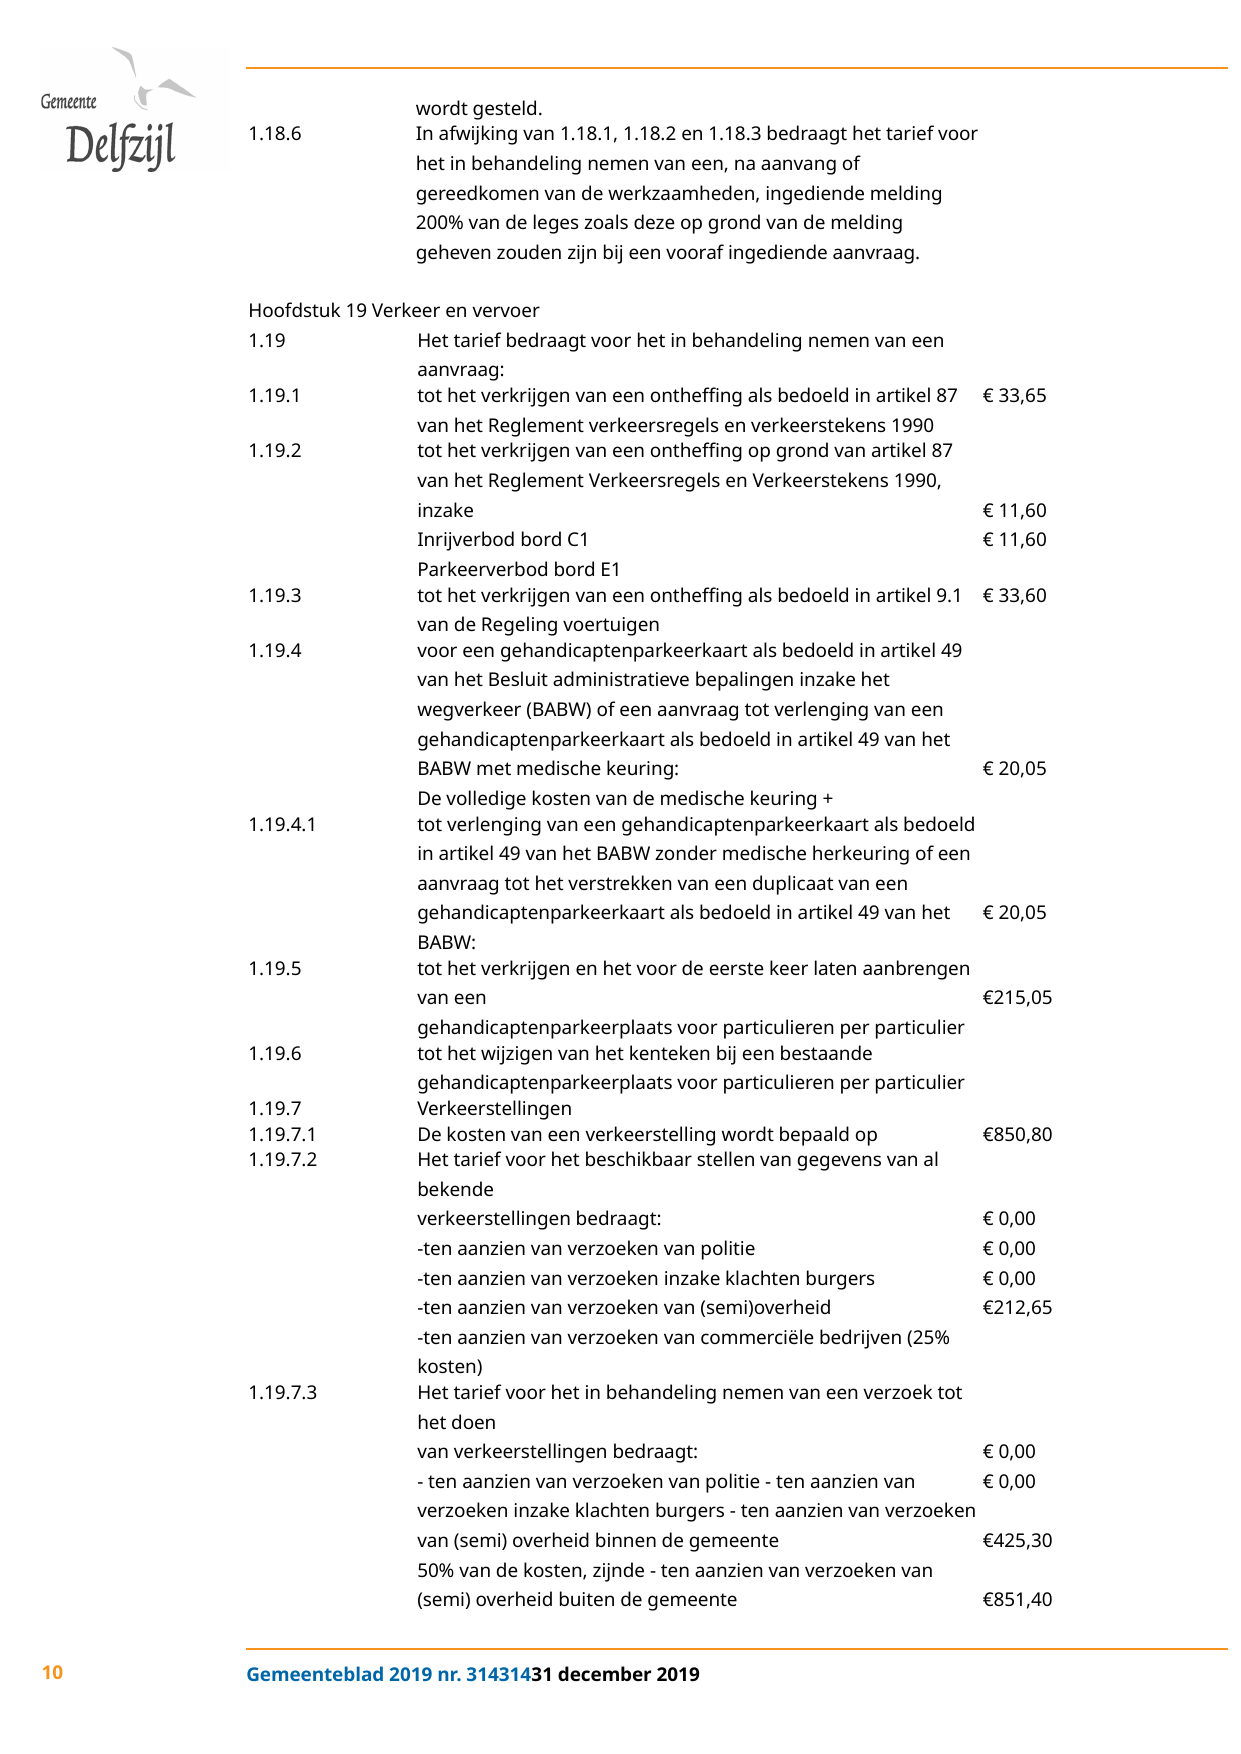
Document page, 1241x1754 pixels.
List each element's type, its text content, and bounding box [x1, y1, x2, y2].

table_cell tot verlenging van een gehandicaptenparkeerkaart als bedoeld in artikel 49 van het BABW zonder medische herkeuring of een aanvraag tot het verstrekken van een duplicaat van een gehandicaptenparkeerkaart als bedoeld in artikel 49 van het BABW: [417, 811, 983, 955]
table_cell €215,05 [983, 955, 1152, 1040]
table_cell voor een gehandicaptenparkeerkaart als bedoeld in artikel 49 van het Besluit administratieve bepalingen inzake het wegverkeer (BABW) of een aanvraag tot verlenging van een gehandicaptenparkeerkaart als bedoeld in artikel 49 van het BABW met medische keuring: De volledige kosten van de medische keuring + [417, 637, 983, 811]
table_cell [983, 1040, 1152, 1095]
table_cell tot het verkrijgen van een ontheffing als bedoeld in artikel 9.1 van de Regeling voertuigen [417, 582, 983, 637]
table_cell Het tarief voor het beschikbaar stellen van gegevens van al bekende verkeerstellingen bedraagt: -ten aanzien van verzoeken van politie -ten aanzien van verzoeken inzake klachten burgers -ten aanzien van verzoeken van (semi)overheid -ten aanzien van verzoeken van commerciële bedrijven (25% kosten) [417, 1146, 983, 1379]
table_cell 1.19.7.2 [248, 1146, 417, 1379]
table_cell 1.19.4 [248, 637, 417, 811]
table_header [983, 327, 1152, 382]
table_cell wordt gesteld. [416, 95, 984, 121]
table_cell [248, 95, 416, 121]
table_cell De kosten van een verkeerstelling wordt bepaald op [417, 1121, 983, 1146]
table_header Het tarief bedraagt voor het in behandeling nemen van een aanvraag: [417, 327, 983, 382]
table_cell tot het wijzigen van het kenteken bij een bestaande gehandicaptenparkeerplaats voor particulieren per particulier [417, 1040, 983, 1095]
text Hoofdstuk 19 Verkeer en vervoer [248, 297, 1152, 323]
table_cell tot het verkrijgen en het voor de eerste keer laten aanbrengen van een gehandicaptenparkeerplaats voor particulieren per particulier [417, 955, 983, 1040]
table_cell [983, 1095, 1152, 1121]
table_cell tot het verkrijgen van een ontheffing op grond van artikel 87 van het Reglement Verkeersregels en Verkeerstekens 1990, inzake Inrijverbod bord C1 Parkeerverbod bord E1 [417, 438, 983, 582]
table_cell € 11,60 € 11,60 [983, 438, 1152, 582]
table_cell € 0,00 € 0,00 € 0,00 €212,65 [983, 1146, 1152, 1379]
table_cell € 33,60 [983, 582, 1152, 637]
table_cell 1.19.5 [248, 955, 417, 1040]
table_cell 1.19.4.1 [248, 811, 417, 955]
table_cell Verkeerstellingen [417, 1095, 983, 1121]
table_cell 1.19.7 [248, 1095, 417, 1121]
table_cell 1.19.7.1 [248, 1121, 417, 1146]
table_cell € 20,05 [983, 811, 1152, 955]
table_cell [984, 121, 1152, 264]
table_cell [984, 95, 1152, 121]
table_cell 1.19.7.3 [248, 1379, 417, 1612]
table_cell €850,80 [983, 1121, 1152, 1146]
table_cell 1.18.6 [248, 121, 416, 264]
table_cell tot het verkrijgen van een ontheffing als bedoeld in artikel 87 van het Reglement verkeersregels en verkeerstekens 1990 [417, 383, 983, 438]
picture [41, 47, 231, 172]
table_cell € 20,05 [983, 637, 1152, 811]
table_cell Het tarief voor het in behandeling nemen van een verzoek tot het doen van verkeerstellingen bedraagt: - ten aanzien van verzoeken van politie - ten aanzien van verzoeken inzake klachten burgers - ten aanzien van verzoeken van (semi) overheid binnen de gemeente 50% van de kosten, zijnde - ten aanzien van verzoeken van (semi) overheid buiten de gemeente [417, 1379, 983, 1612]
table_cell 1.19.1 [248, 383, 417, 438]
table_cell 1.19.3 [248, 582, 417, 637]
table_cell In afwijking van 1.18.1, 1.18.2 en 1.18.3 bedraagt het tarief voor het in behandeling nemen van een, na aanvang of gereedkomen van de werkzaamheden, ingediende melding 200% van de leges zoals deze op grond van de melding geheven zouden zijn bij een vooraf ingediende aanvraag. [416, 121, 984, 264]
table_cell 1.19.2 [248, 438, 417, 582]
table_header 1.19 [248, 327, 417, 382]
table_cell € 33,65 [983, 383, 1152, 438]
table_cell € 0,00 € 0,00 €425,30 €851,40 [983, 1379, 1152, 1612]
table_cell 1.19.6 [248, 1040, 417, 1095]
